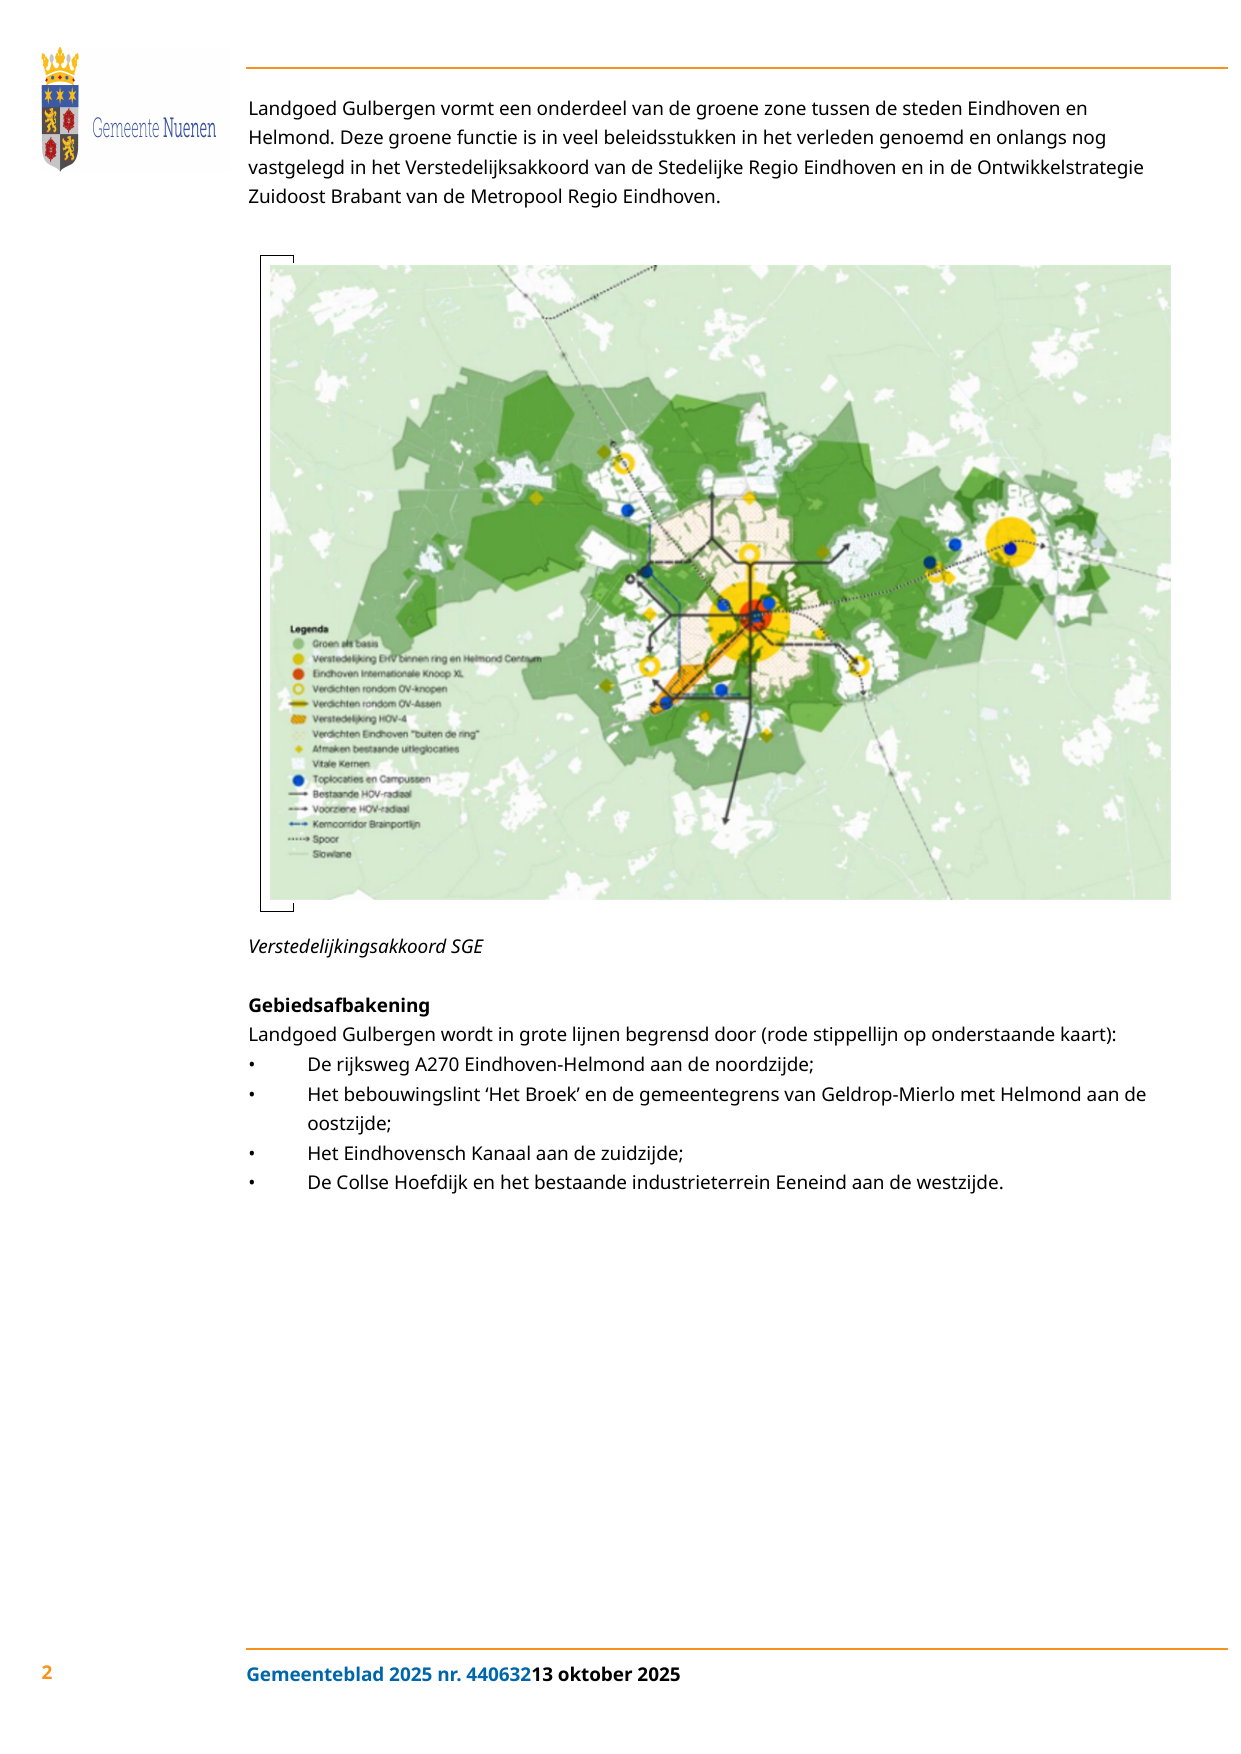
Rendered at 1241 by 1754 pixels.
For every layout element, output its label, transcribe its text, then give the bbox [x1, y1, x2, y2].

list De Collse Hoefdijk en het bestaande industrieterrein Eeneind aan de westzijde. [248, 1169, 1152, 1195]
text Verstedelijkingsakkoord SGE [248, 933, 1152, 959]
list Het bebouwingslint ‘Het Broek’ en de gemeentegrens van Geldrop-Mierlo met Helmond aan de oostzijde; [248, 1081, 1152, 1136]
picture [268, 263, 1173, 903]
picture [41, 47, 231, 172]
list De rijksweg A270 Eindhoven-Helmond aan de noordzijde; [248, 1051, 1152, 1077]
list Het Eindhovensch Kanaal aan de zuidzijde; [248, 1140, 1152, 1166]
text Landgoed Gulbergen wordt in grote lijnen begrensd door (rode stippellijn op onderstaande kaart): [248, 1022, 1152, 1047]
text Gebiedsafbakening [248, 992, 1152, 1018]
text Landgoed Gulbergen vormt een onderdeel van de groene zone tussen de steden Eindhoven en Helmond. Deze groene functie is in veel beleidsstukken in het verleden genoemd en onlangs nog vastgelegd in het Verstedelijksakkoord van de Stedelijke Regio Eindhoven en in de Ontwikkelstrategie Zuidoost Brabant van de Metropool Regio Eindhoven. [248, 95, 1152, 209]
